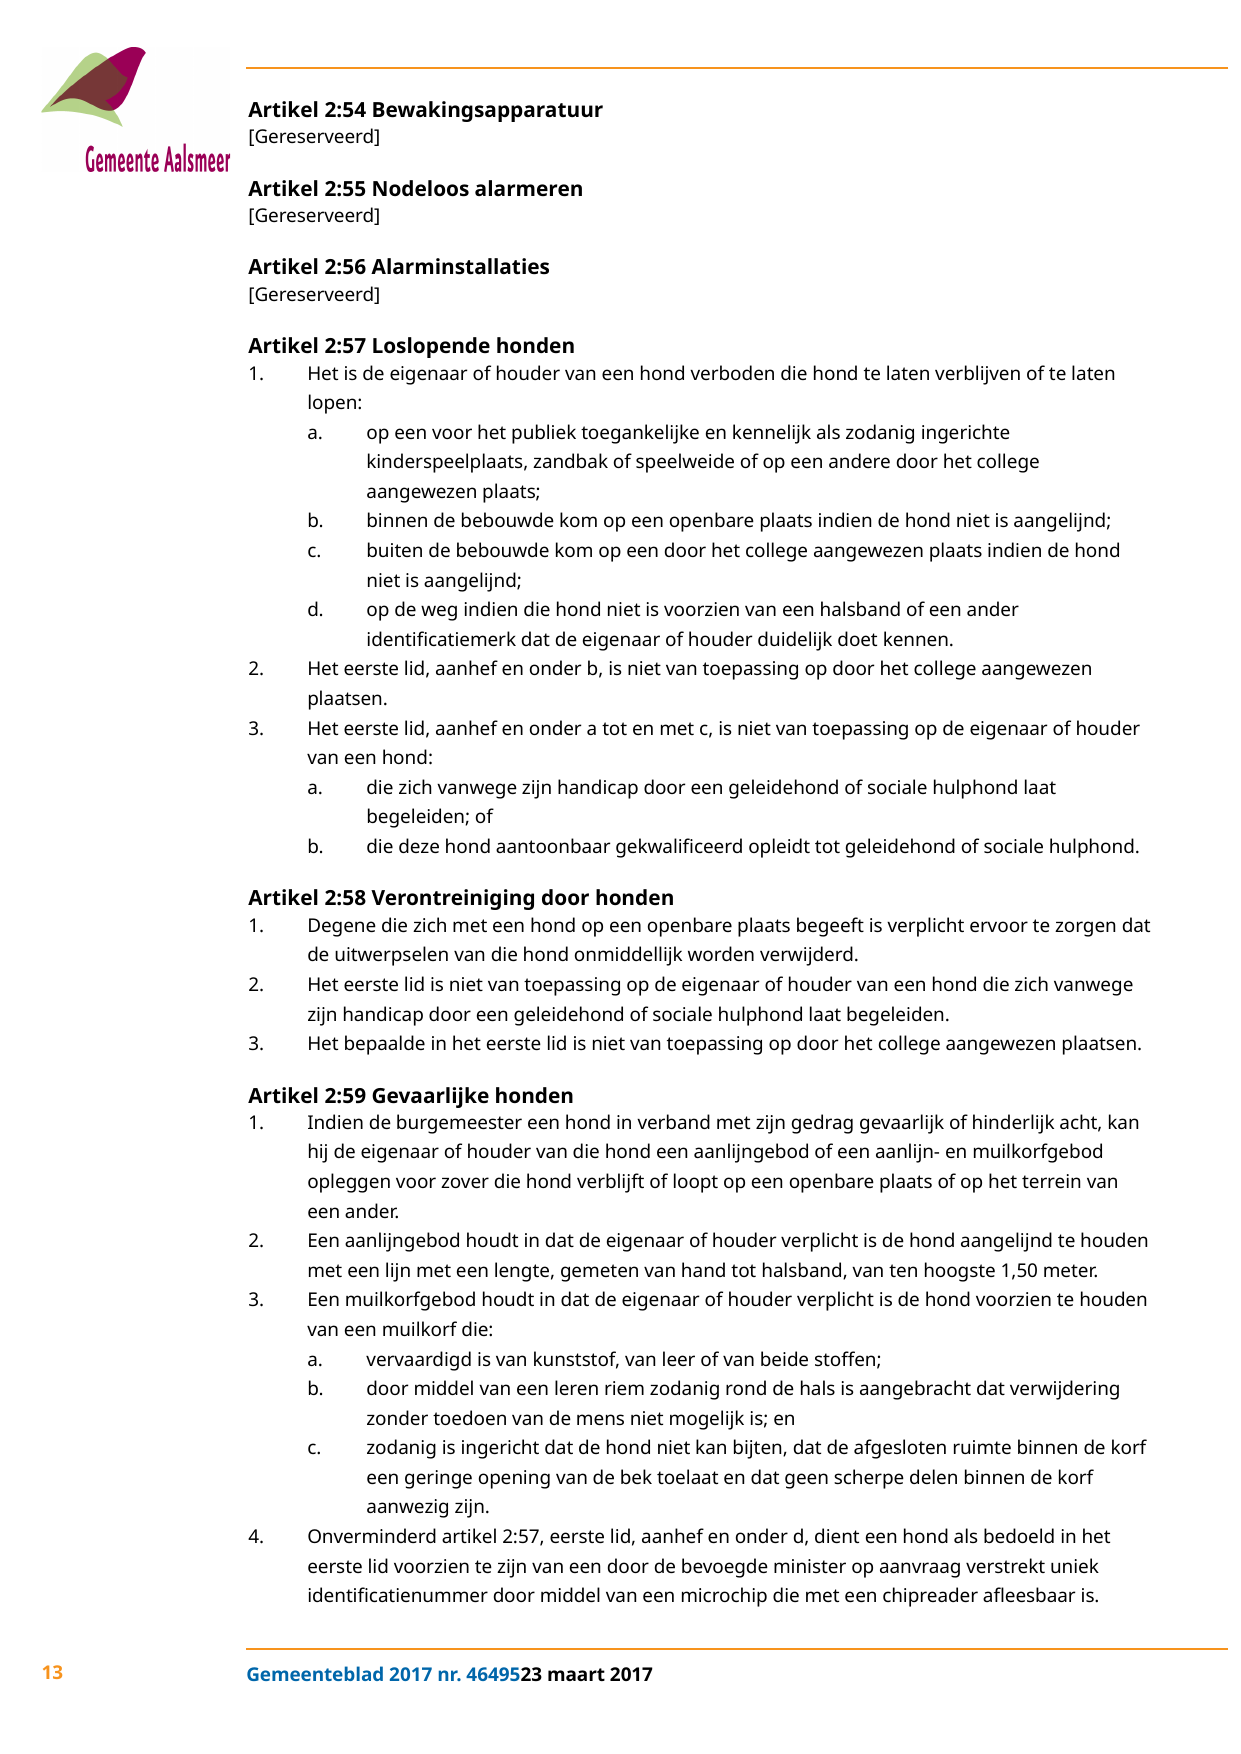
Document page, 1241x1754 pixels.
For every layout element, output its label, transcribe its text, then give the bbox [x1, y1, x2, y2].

text Artikel 2:54 Bewakingsapparatuur [248, 95, 1152, 123]
list buiten de bebouwde kom op een door het college aangewezen plaats indien de hond niet is aangelijnd; [307, 537, 1152, 593]
list Het is de eigenaar of houder van een hond verboden die hond te laten verblijven of te laten lopen: [248, 360, 1152, 415]
list op een voor het publiek toegankelijke en kennelijk als zodanig ingerichte kinderspeelplaats, zandbak of speelweide of op een andere door het college aangewezen plaats; [307, 419, 1152, 504]
text Artikel 2:56 Alarminstallaties [248, 252, 1152, 281]
text Artikel 2:58 Verontreiniging door honden [248, 883, 1152, 912]
list door middel van een leren riem zodanig rond de hals is aangebracht dat verwijdering zonder toedoen van de mens niet mogelijk is; en [307, 1375, 1152, 1431]
list op de weg indien die hond niet is voorzien van een halsband of een ander identificatiemerk dat de eigenaar of houder duidelijk doet kennen. [307, 596, 1152, 652]
text Artikel 2:55 Nodeloos alarmeren [248, 174, 1152, 202]
list die deze hond aantoonbaar gekwalificeerd opleidt tot geleidehond of sociale hulphond. [307, 833, 1152, 859]
picture [41, 47, 231, 172]
list die zich vanwege zijn handicap door een geleidehond of sociale hulphond laat begeleiden; of [307, 774, 1152, 829]
list Het eerste lid, aanhef en onder b, is niet van toepassing op door het college aangewezen plaatsen. [248, 656, 1152, 711]
list Het bepaalde in het eerste lid is niet van toepassing op door het college aangewezen plaatsen. [248, 1030, 1152, 1056]
list Indien de burgemeester een hond in verband met zijn gedrag gevaarlijk of hinderlijk acht, kan hij de eigenaar of houder van die hond een aanlijngebod of een aanlijn- en muilkorfgebod opleggen voor zover die hond verblijft of loopt op een openbare plaats of op het terrein van een ander. [248, 1109, 1152, 1224]
list Het eerste lid, aanhef en onder a tot en met c, is niet van toepassing op de eigenaar of houder van een hond: [248, 715, 1152, 770]
list Het eerste lid is niet van toepassing op de eigenaar of houder van een hond die zich vanwege zijn handicap door een geleidehond of sociale hulphond laat begeleiden. [248, 971, 1152, 1026]
list Een aanlijngebod houdt in dat de eigenaar of houder verplicht is de hond aangelijnd te houden met een lijn met een lengte, gemeten van hand tot halsband, van ten hoogste 1,50 meter. [248, 1227, 1152, 1283]
text [Gereserveerd] [248, 123, 1152, 149]
text [Gereserveerd] [248, 202, 1152, 228]
text Artikel 2:59 Gevaarlijke honden [248, 1081, 1152, 1109]
list vervaardigd is van kunststof, van leer of van beide stoffen; [307, 1346, 1152, 1372]
text [Gereserveerd] [248, 281, 1152, 307]
list zodanig is ingericht dat de hond niet kan bijten, dat de afgesloten ruimte binnen de korf een geringe opening van de bek toelaat en dat geen scherpe delen binnen de korf aanwezig zijn. [307, 1434, 1152, 1519]
text Artikel 2:57 Loslopende honden [248, 331, 1152, 360]
list binnen de bebouwde kom op een openbare plaats indien de hond niet is aangelijnd; [307, 508, 1152, 533]
list Degene die zich met een hond op een openbare plaats begeeft is verplicht ervoor te zorgen dat de uitwerpselen van die hond onmiddellijk worden verwijderd. [248, 912, 1152, 967]
list Onverminderd artikel 2:57, eerste lid, aanhef en onder d, dient een hond als bedoeld in het eerste lid voorzien te zijn van een door de bevoegde minister op aanvraag verstrekt uniek identificatienummer door middel van een microchip die met een chipreader afleesbaar is. [248, 1523, 1152, 1608]
list Een muilkorfgebod houdt in dat de eigenaar of houder verplicht is de hond voorzien te houden van een muilkorf die: [248, 1287, 1152, 1342]
